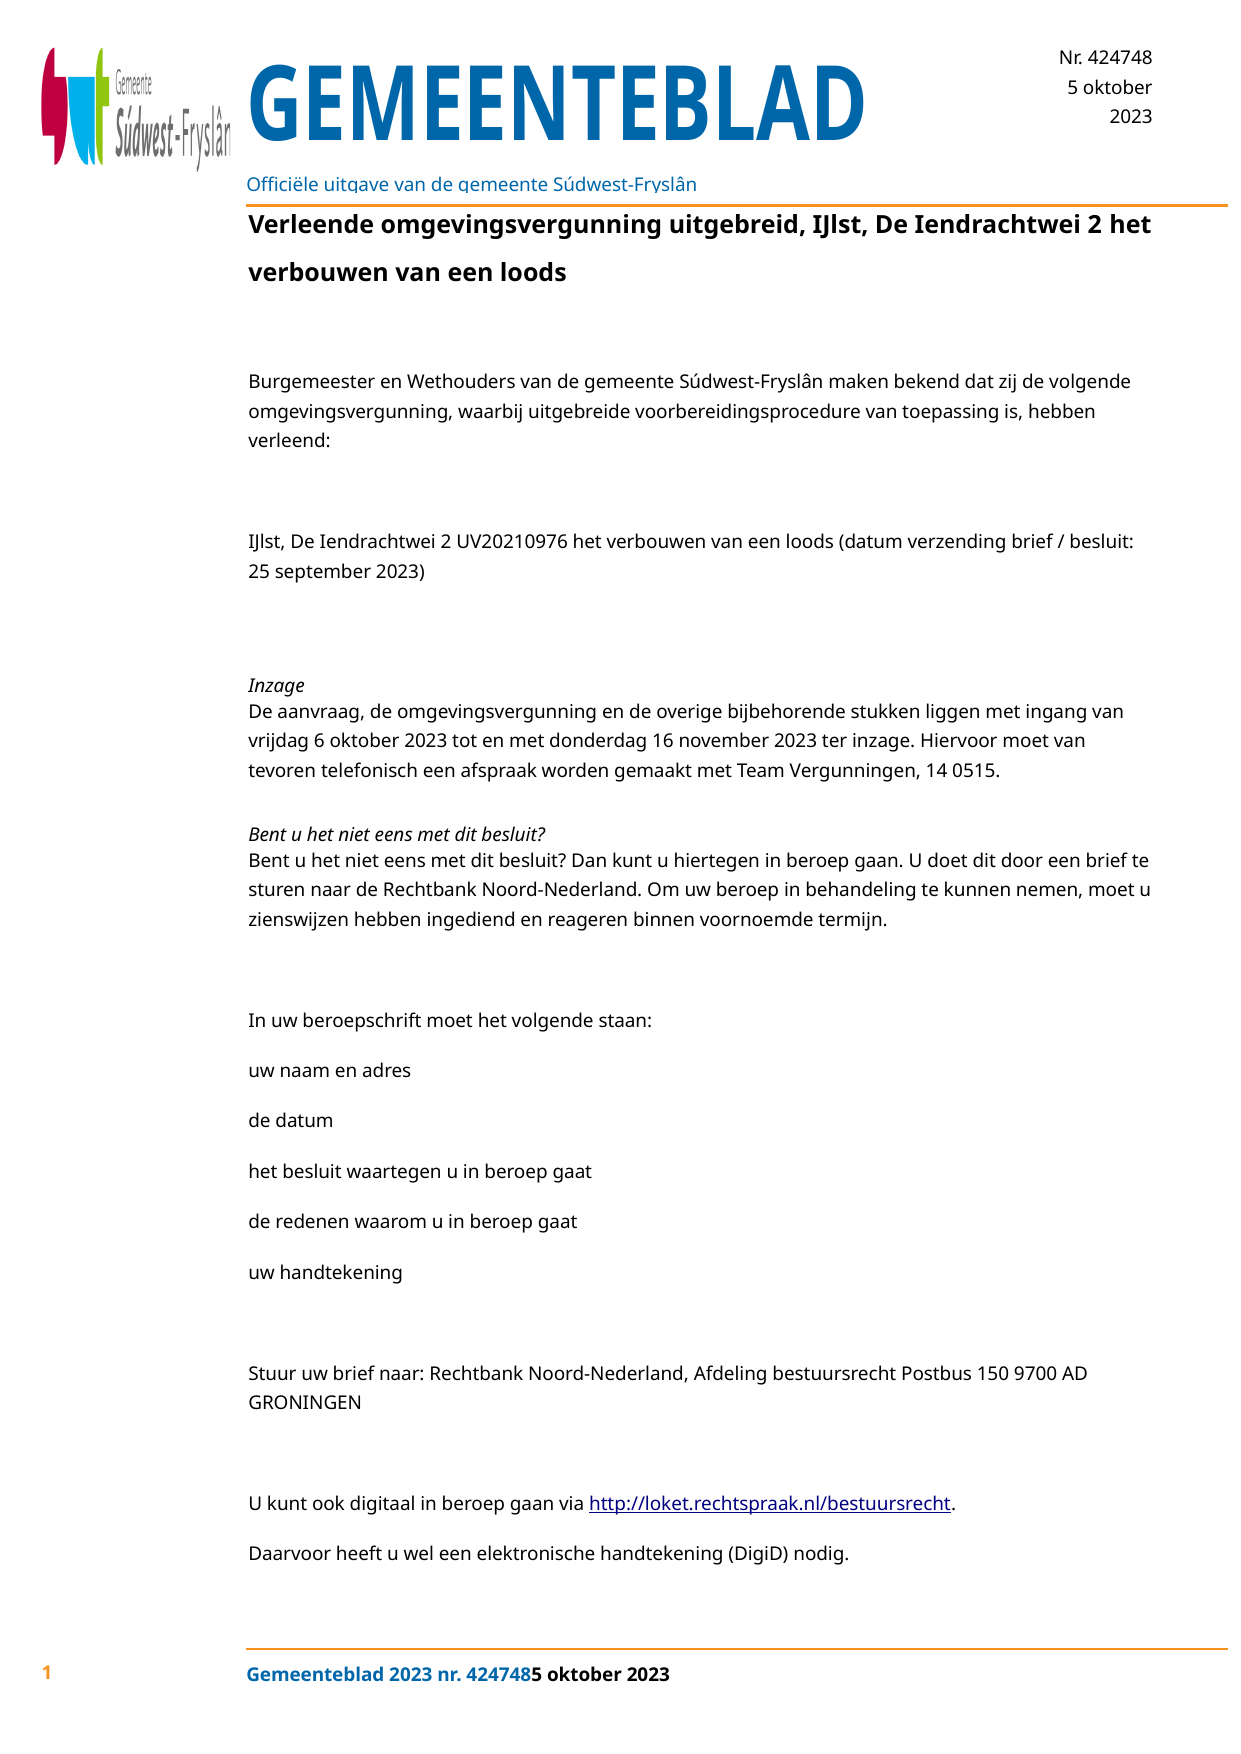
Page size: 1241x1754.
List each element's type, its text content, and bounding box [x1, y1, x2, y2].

text In uw beroepschrift moet het volgende staan: [248, 1007, 1152, 1033]
text Bent u het niet eens met dit besluit? Dan kunt u hiertegen in beroep gaan. U doet dit door een brief te sturen naar de Rechtbank Noord-Nederland. Om uw beroep in behandeling te kunnen nemen, moet u zienswijzen hebben ingediend en reageren binnen voornoemde termijn. [248, 847, 1152, 932]
text Verleende omgevingsvergunning uitgebreid, IJlst, De Iendrachtwei 2 het verbouwen van een loods [248, 207, 1152, 288]
text U kunt ook digitaal in beroep gaan via http://loket.rechtspraak.nl/bestuursrecht. [248, 1490, 1152, 1516]
text Burgemeester en Wethouders van de gemeente Súdwest-Fryslân maken bekend dat zij de volgende omgevingsvergunning, waarbij uitgebreide voorbereidingsprocedure van toepassing is, hebben verleend: [248, 368, 1152, 453]
text Stuur uw brief naar: Rechtbank Noord-Nederland, Afdeling bestuursrecht Postbus 150 9700 AD GRONINGEN [248, 1360, 1152, 1415]
text Inzage [248, 672, 1152, 698]
text Bent u het niet eens met dit besluit? [248, 821, 1152, 847]
text de datum [248, 1108, 1152, 1133]
text het besluit waartegen u in beroep gaat [248, 1158, 1152, 1184]
text uw naam en adres [248, 1057, 1152, 1083]
picture [41, 47, 231, 172]
text De aanvraag, de omgevingsvergunning en de overige bijbehorende stukken liggen met ingang van vrijdag 6 oktober 2023 tot en met donderdag 16 november 2023 ter inzage. Hiervoor moet van tevoren telefonisch een afspraak worden gemaakt met Team Vergunningen, 14 0515. [248, 698, 1152, 783]
text de redenen waarom u in beroep gaat [248, 1208, 1152, 1234]
text uw handtekening [248, 1259, 1152, 1285]
text IJlst, De Iendrachtwei 2 UV20210976 het verbouwen van een loods (datum verzending brief / besluit: 25 september 2023) [248, 528, 1152, 584]
text Daarvoor heeft u wel een elektronische handtekening (DigiD) nodig. [248, 1541, 1152, 1566]
